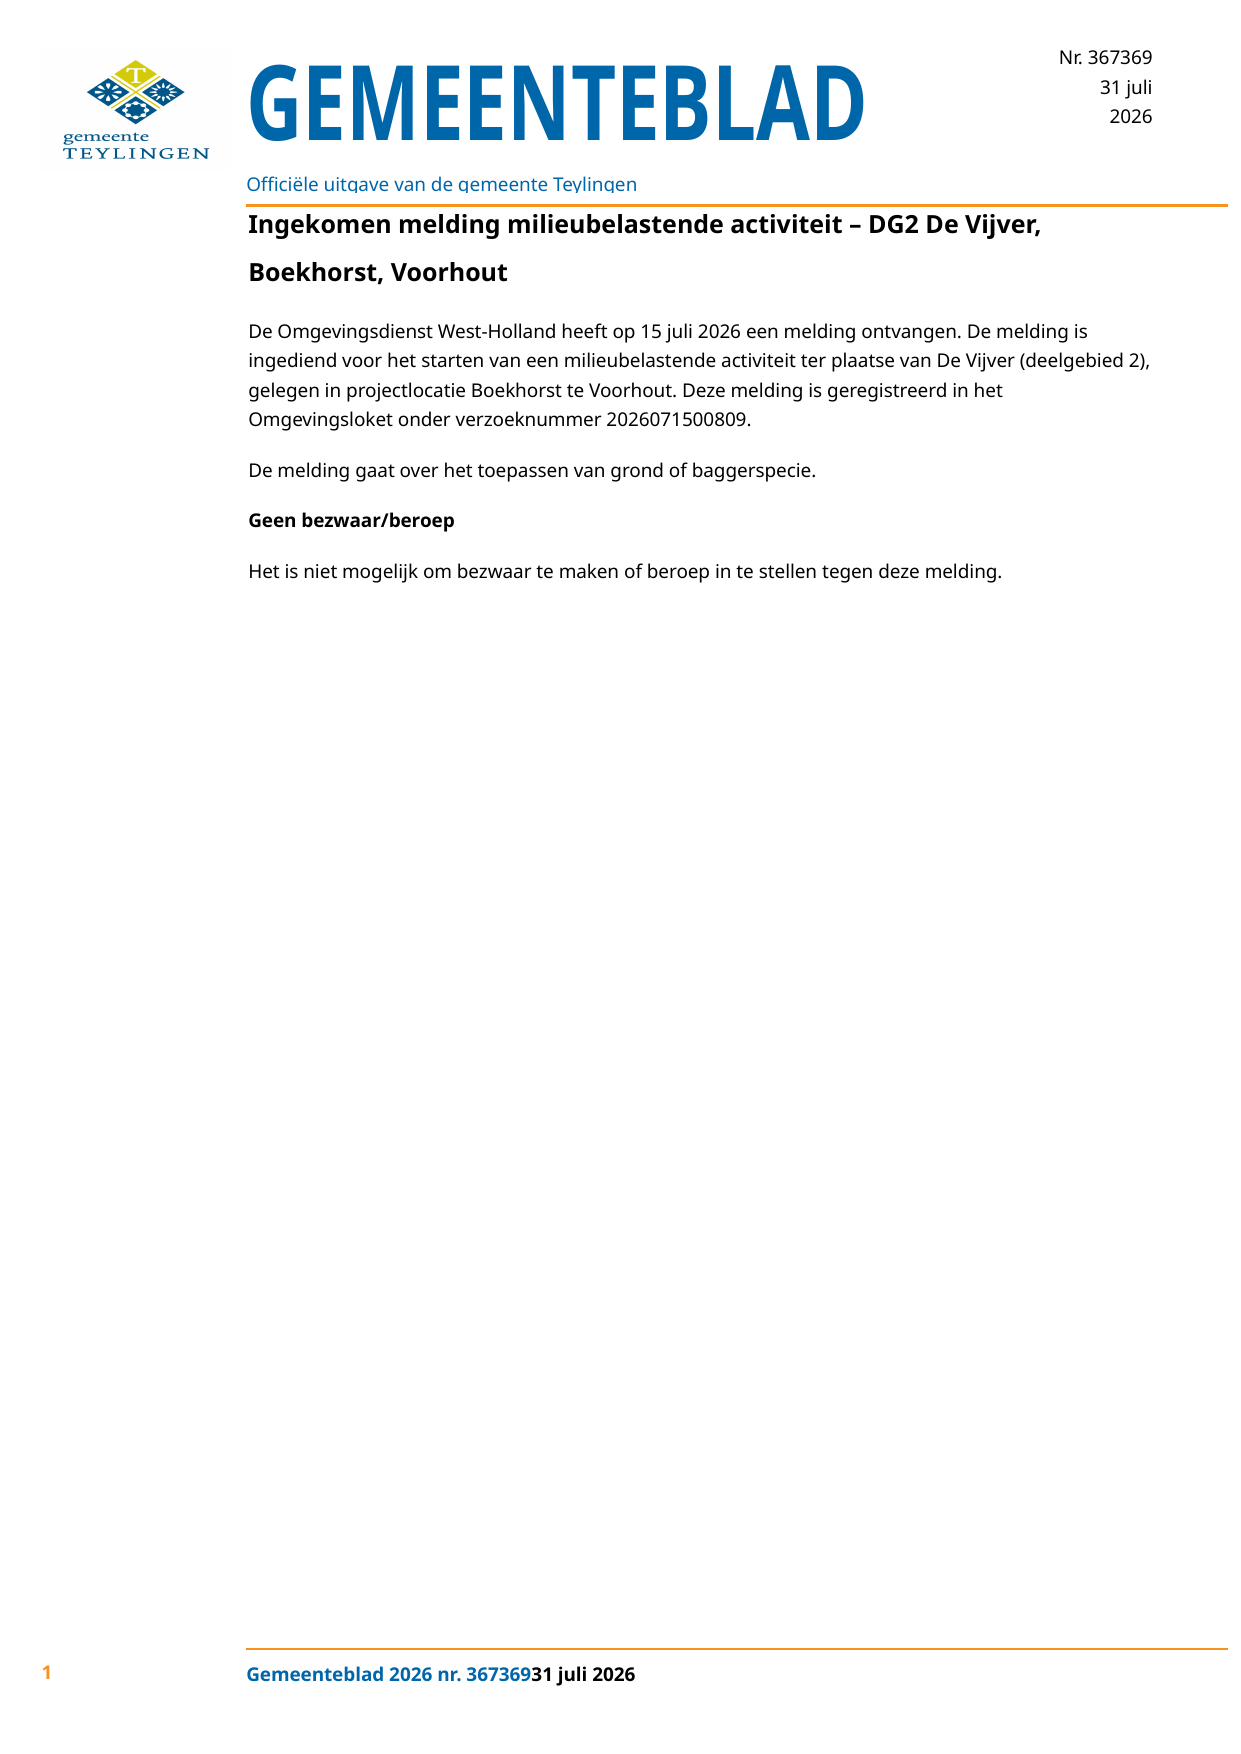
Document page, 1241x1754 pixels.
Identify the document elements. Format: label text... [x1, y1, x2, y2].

picture [41, 47, 231, 172]
text De melding gaat over het toepassen van grond of baggerspecie. [248, 457, 1152, 483]
text Ingekomen melding milieubelastende activiteit – DG2 De Vijver, Boekhorst, Voorhout [248, 207, 1152, 288]
text Geen bezwaar/beroep [248, 507, 1152, 533]
text Het is niet mogelijk om bezwaar te maken of beroep in te stellen tegen deze melding. [248, 558, 1152, 584]
text De Omgevingsdienst West-Holland heeft op 15 juli 2026 een melding ontvangen. De melding is ingediend voor het starten van een milieubelastende activiteit ter plaatse van De Vijver (deelgebied 2), gelegen in projectlocatie Boekhorst te Voorhout. Deze melding is geregistreerd in het Omgevingsloket onder verzoeknummer 2026071500809. [248, 318, 1152, 432]
